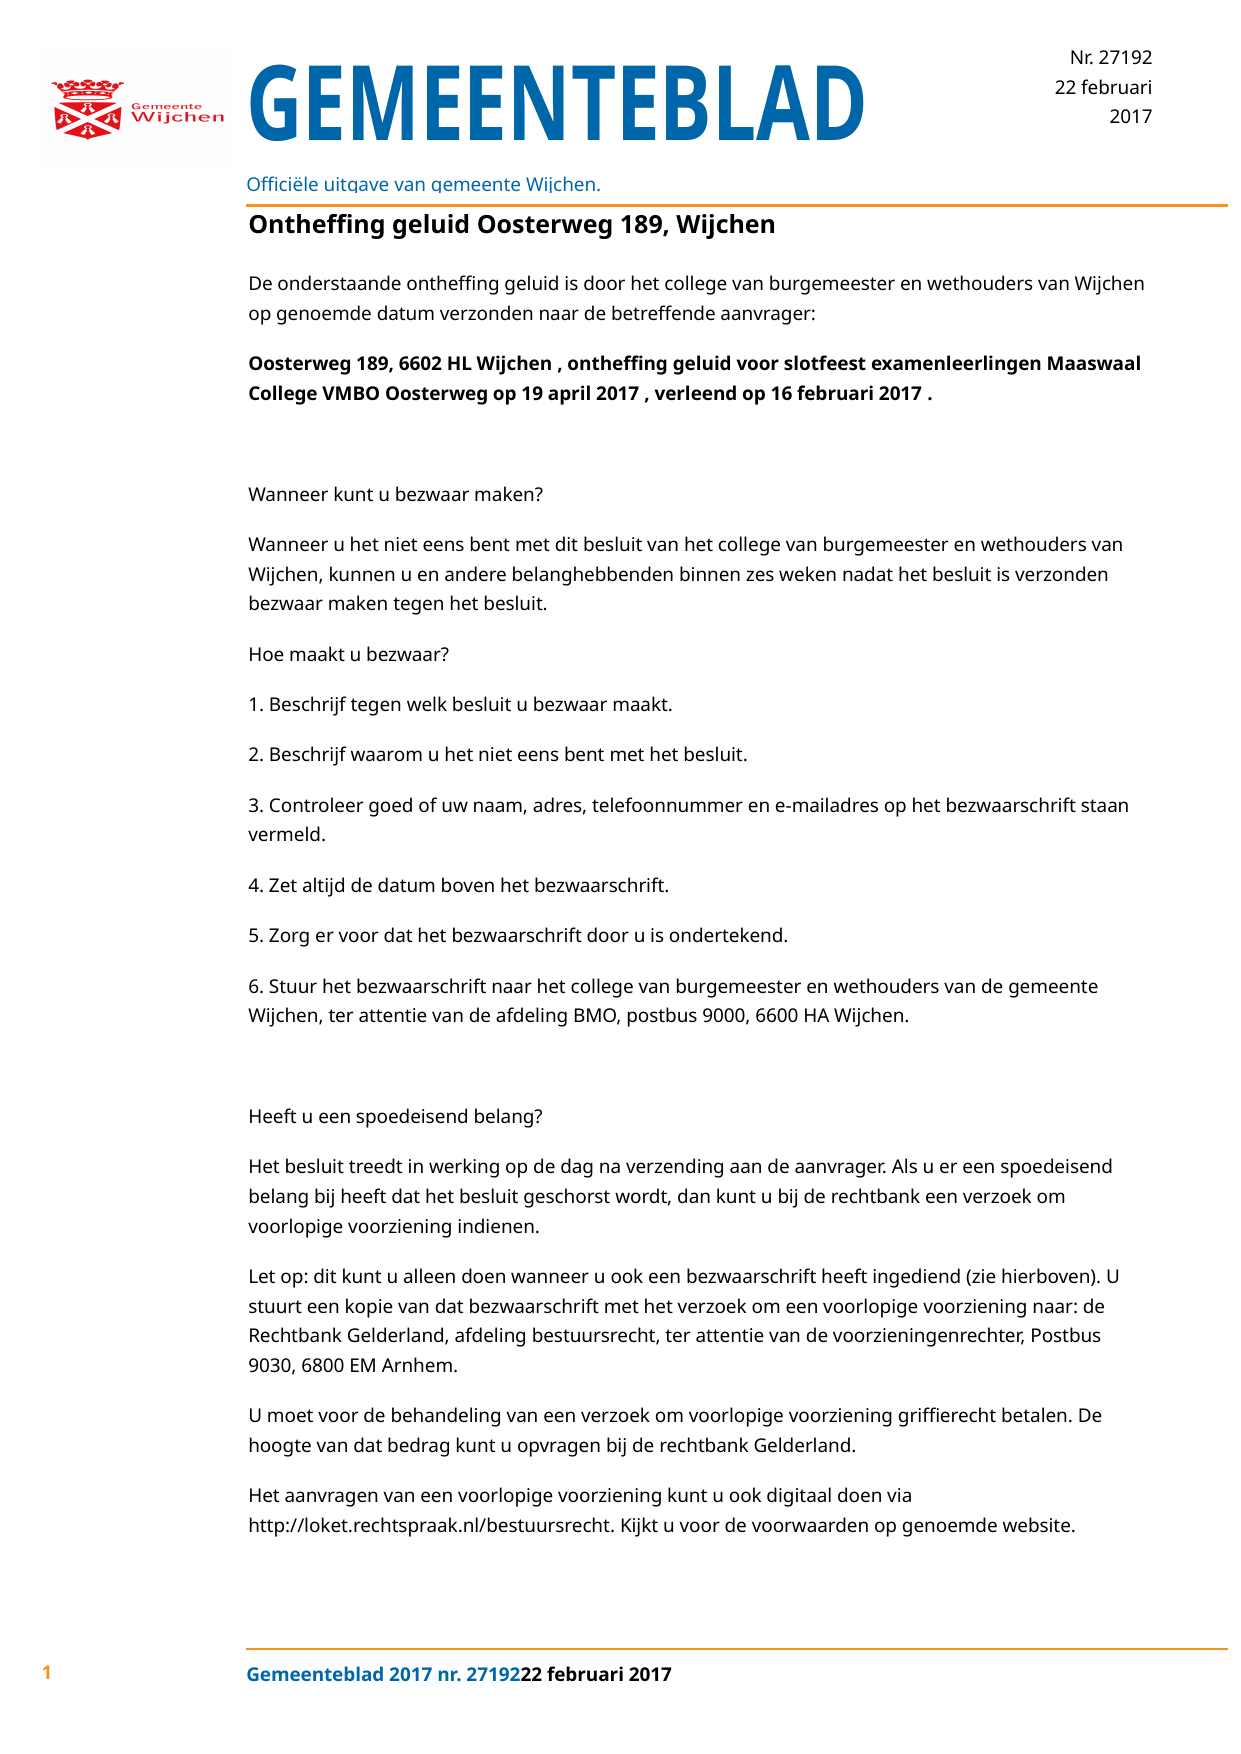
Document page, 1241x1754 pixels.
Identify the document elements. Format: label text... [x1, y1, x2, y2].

text 5. Zorg er voor dat het bezwaarschrift door u is ondertekend. [248, 922, 1152, 948]
text Het aanvragen van een voorlopige voorziening kunt u ook digitaal doen via http://loket.rechtspraak.nl/bestuursrecht. Kijkt u voor de voorwaarden op genoemde website. [248, 1482, 1152, 1538]
text 4. Zet altijd de datum boven het bezwaarschrift. [248, 872, 1152, 898]
text Ontheffing geluid Oosterweg 189, Wijchen [248, 207, 1152, 241]
picture [41, 47, 231, 172]
text Heeft u een spoedeisend belang? [248, 1103, 1152, 1129]
text Wanneer u het niet eens bent met dit besluit van het college van burgemeester en wethouders van Wijchen, kunnen u en andere belanghebbenden binnen zes weken nadat het besluit is verzonden bezwaar maken tegen het besluit. [248, 531, 1152, 616]
text Oosterweg 189, 6602 HL Wijchen , ontheffing geluid voor slotfeest examenleerlingen Maaswaal College VMBO Oosterweg op 19 april 2017 , verleend op 16 februari 2017 . [248, 350, 1152, 406]
text Wanneer kunt u bezwaar maken? [248, 481, 1152, 506]
text 2. Beschrijf waarom u het niet eens bent met het besluit. [248, 742, 1152, 767]
text U moet voor de behandeling van een verzoek om voorlopige voorziening griffierecht betalen. De hoogte van dat bedrag kunt u opvragen bij de rechtbank Gelderland. [248, 1402, 1152, 1458]
text Let op: dit kunt u alleen doen wanneer u ook een bezwaarschrift heeft ingediend (zie hierboven). U stuurt een kopie van dat bezwaarschrift met het verzoek om een voorlopige voorziening naar: de Rechtbank Gelderland, afdeling bestuursrecht, ter attentie van de voorzieningenrechter, Postbus 9030, 6800 EM Arnhem. [248, 1263, 1152, 1378]
text 3. Controleer goed of uw naam, adres, telefoonnummer en e-mailadres op het bezwaarschrift staan vermeld. [248, 792, 1152, 847]
text De onderstaande ontheffing geluid is door het college van burgemeester en wethouders van Wijchen op genoemde datum verzonden naar de betreffende aanvrager: [248, 270, 1152, 326]
text 1. Beschrijf tegen welk besluit u bezwaar maakt. [248, 691, 1152, 717]
text 6. Stuur het bezwaarschrift naar het college van burgemeester en wethouders van de gemeente Wijchen, ter attentie van de afdeling BMO, postbus 9000, 6600 HA Wijchen. [248, 973, 1152, 1028]
text Het besluit treedt in werking op de dag na verzending aan de aanvrager. Als u er een spoedeisend belang bij heeft dat het besluit geschorst wordt, dan kunt u bij de rechtbank een verzoek om voorlopige voorziening indienen. [248, 1154, 1152, 1238]
text Hoe maakt u bezwaar? [248, 641, 1152, 666]
